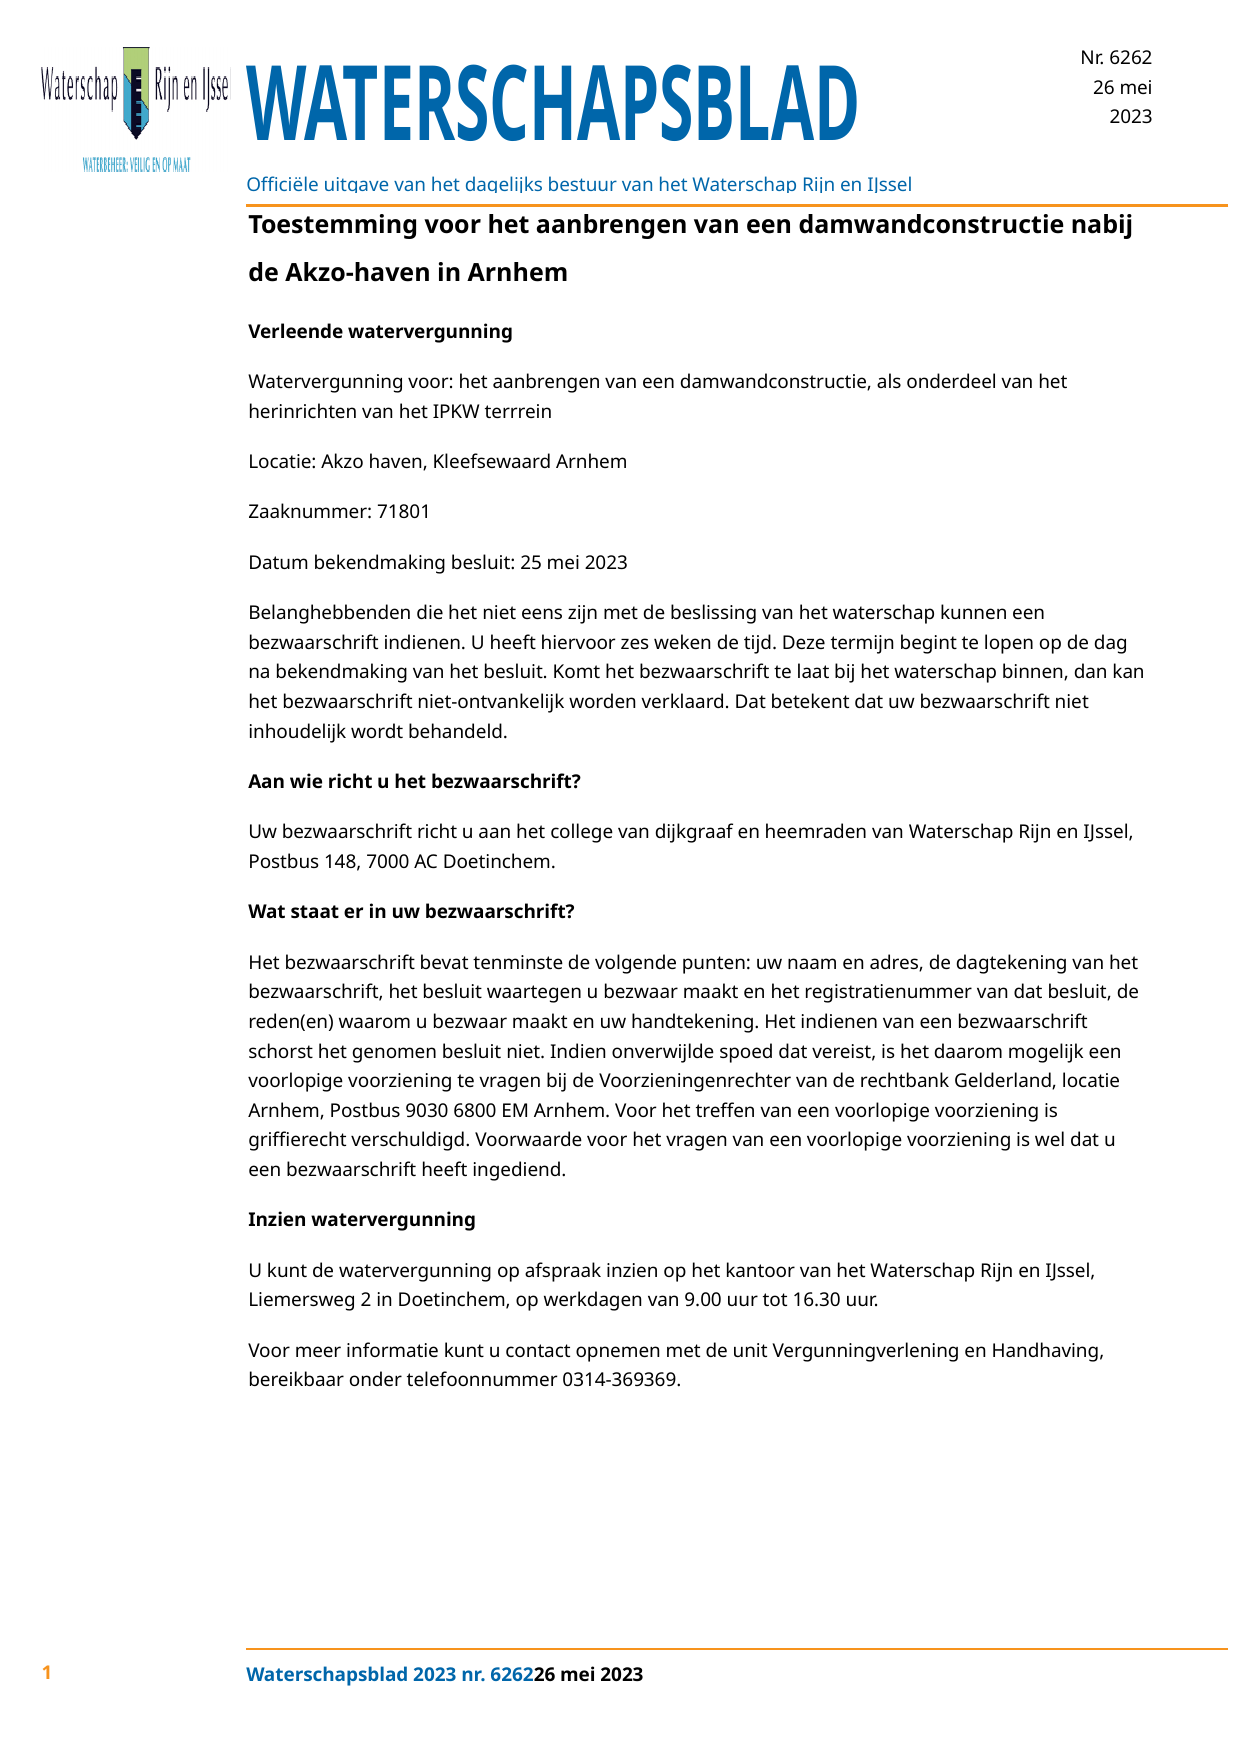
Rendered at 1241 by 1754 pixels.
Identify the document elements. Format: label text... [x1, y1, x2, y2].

text U kunt de watervergunning op afspraak inzien op het kantoor van het Waterschap Rijn en IJssel, Liemersweg 2 in Doetinchem, op werkdagen van 9.00 uur tot 16.30 uur. [248, 1257, 1152, 1312]
text Datum bekendmaking besluit: 25 mei 2023 [248, 549, 1152, 575]
text Het bezwaarschrift bevat tenminste de volgende punten: uw naam en adres, de dagtekening van het bezwaarschrift, het besluit waartegen u bezwaar maakt en het registratienummer van dat besluit, de reden(en) waarom u bezwaar maakt en uw handtekening. Het indienen van een bezwaarschrift schorst het genomen besluit niet. Indien onverwijlde spoed dat vereist, is het daarom mogelijk een voorlopige voorziening te vragen bij de Voorzieningenrechter van de rechtbank Gelderland, locatie Arnhem, Postbus 9030 6800 EM Arnhem. Voor het treffen van een voorlopige voorziening is griffierecht verschuldigd. Voorwaarde voor het vragen van een voorlopige voorziening is wel dat u een bezwaarschrift heeft ingediend. [248, 949, 1152, 1182]
picture [41, 47, 231, 172]
text Wat staat er in uw bezwaarschrift? [248, 899, 1152, 924]
text Zaaknummer: 71801 [248, 499, 1152, 524]
text Uw bezwaarschrift richt u aan het college van dijkgraaf en heemraden van Waterschap Rijn en IJssel, Postbus 148, 7000 AC Doetinchem. [248, 819, 1152, 874]
text Locatie: Akzo haven, Kleefsewaard Arnhem [248, 448, 1152, 474]
text Aan wie richt u het bezwaarschrift? [248, 768, 1152, 794]
text Watervergunning voor: het aanbrengen van een damwandconstructie, als onderdeel van het herinrichten van het IPKW terrrein [248, 368, 1152, 424]
text Toestemming voor het aanbrengen van een damwandconstructie nabij de Akzo-haven in Arnhem [248, 207, 1152, 288]
text Belanghebbenden die het niet eens zijn met de beslissing van het waterschap kunnen een bezwaarschrift indienen. U heeft hiervoor zes weken de tijd. Deze termijn begint te lopen op de dag na bekendmaking van het besluit. Komt het bezwaarschrift te laat bij het waterschap binnen, dan kan het bezwaarschrift niet-ontvankelijk worden verklaard. Dat betekent dat uw bezwaarschrift niet inhoudelijk wordt behandeld. [248, 599, 1152, 744]
text Verleende watervergunning [248, 318, 1152, 344]
text Voor meer informatie kunt u contact opnemen met de unit Vergunningverlening en Handhaving, bereikbaar onder telefoonnummer 0314-369369. [248, 1337, 1152, 1392]
text Inzien watervergunning [248, 1207, 1152, 1232]
